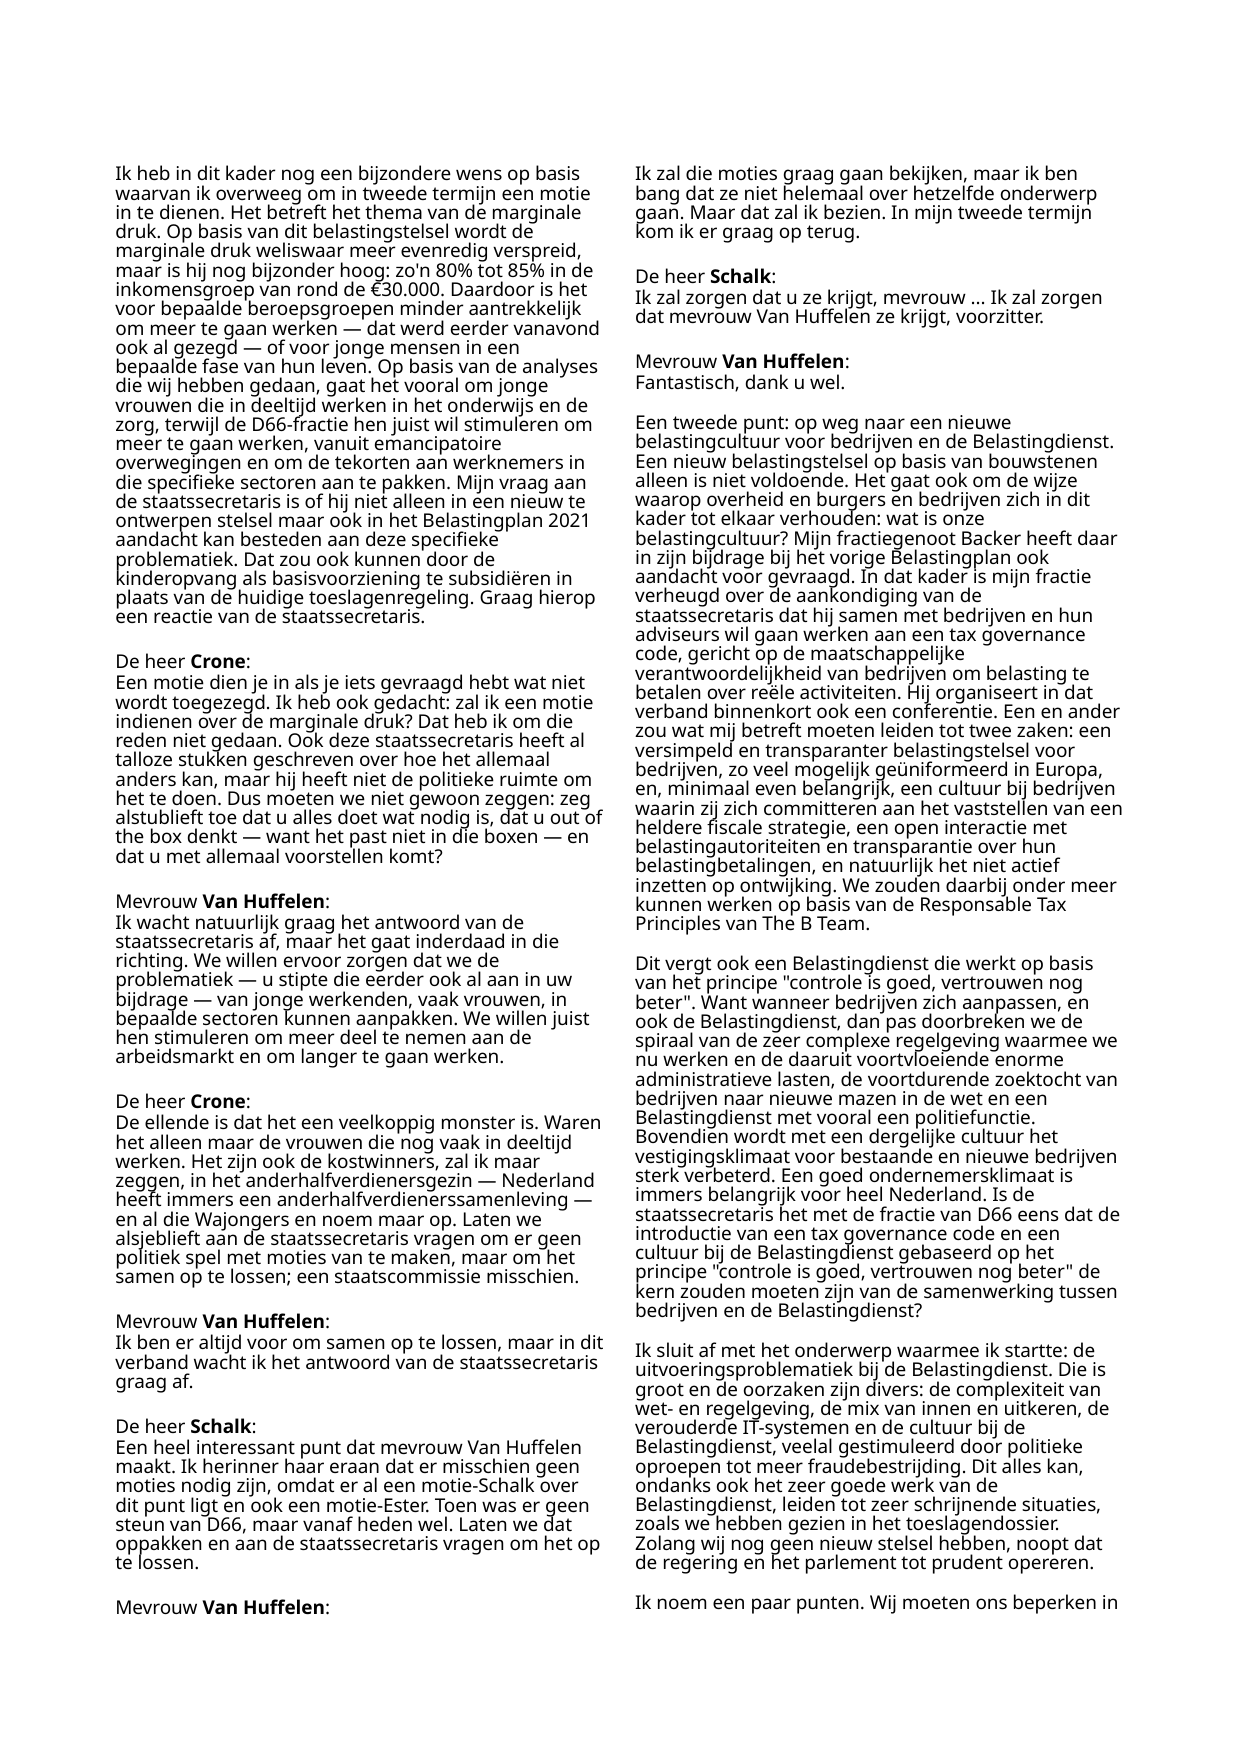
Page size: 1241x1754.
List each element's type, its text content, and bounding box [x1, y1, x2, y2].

text Een tweede punt: op weg naar een nieuwe belastingcultuur voor bedrijven en de Belastingdienst. Een nieuw belastingstelsel op basis van bouwstenen alleen is niet voldoende. Het gaat ook om de wijze waarop overheid en burgers en bedrijven zich in dit kader tot elkaar verhouden: wat is onze belastingcultuur? Mijn fractiegenoot Backer heeft daar in zijn bijdrage bij het vorige Belastingplan ook aandacht voor gevraagd. In dat kader is mijn fractie verheugd over de aankondiging van de staatssecretaris dat hij samen met bedrijven en hun adviseurs wil gaan werken aan een tax governance code, gericht op de maatschappelijke verantwoordelijkheid van bedrijven om belasting te betalen over reële activiteiten. Hij organiseert in dat verband binnenkort ook een conferentie. Een en ander zou wat mij betreft moeten leiden tot twee zaken: een versimpeld en transparanter belastingstelsel voor bedrijven, zo veel mogelijk geüniformeerd in Europa, en, minimaal even belangrijk, een cultuur bij bedrijven waarin zij zich committeren aan het vaststellen van een heldere fiscale strategie, een open interactie met belastingautoriteiten en transparantie over hun belastingbetalingen, en natuurlijk het niet actief inzetten op ontwijking. We zouden daarbij onder meer kunnen werken op basis van de Responsable Tax Principles van The B Team. [635, 414, 1125, 934]
text Een motie dien je in als je iets gevraagd hebt wat niet wordt toegezegd. Ik heb ook gedacht: zal ik een motie indienen over de marginale druk? Dat heb ik om die reden niet gedaan. Ook deze staatssecretaris heeft al talloze stukken geschreven over hoe het allemaal anders kan, maar hij heeft niet de politieke ruimte om het te doen. Dus moeten we niet gewoon zeggen: zeg alstublieft toe dat u alles doet wat nodig is, dat u out of the box denkt — want het past niet in die boxen — en dat u met allemaal voorstellen komt? [115, 674, 605, 867]
text De heer Schalk: [635, 263, 1125, 289]
text Mevrouw Van Huffelen: [115, 1594, 605, 1620]
text Een heel interessant punt dat mevrouw Van Huffelen maakt. Ik herinner haar eraan dat er misschien geen moties nodig zijn, omdat er al een motie-Schalk over dit punt ligt en ook een motie-Ester. Toen was er geen steun van D66, maar vanaf heden wel. Laten we dat oppakken en aan de staatssecretaris vragen om het op te lossen. [115, 1439, 605, 1574]
text Ik noem een paar punten. Wij moeten ons beperken in [635, 1594, 1125, 1613]
text Ik sluit af met het onderwerp waarmee ik startte: de uitvoeringsproblematiek bij de Belastingdienst. Die is groot en de oorzaken zijn divers: de complexiteit van wet- en regelgeving, de mix van innen en uitkeren, de verouderde IT-systemen en de cultuur bij de Belastingdienst, veelal gestimuleerd door politieke oproepen tot meer fraudebestrijding. Dit alles kan, ondanks ook het zeer goede werk van de Belastingdienst, leiden tot zeer schrijnende situaties, zoals we hebben gezien in het toeslagendossier. Zolang wij nog geen nieuw stelsel hebben, noopt dat de regering en het parlement tot prudent opereren. [635, 1342, 1125, 1573]
text Ik zal zorgen dat u ze krijgt, mevrouw ... Ik zal zorgen dat mevrouw Van Huffelen ze krijgt, voorzitter. [635, 289, 1125, 327]
text Ik zal die moties graag gaan bekijken, maar ik ben bang dat ze niet helemaal over hetzelfde onderwerp gaan. Maar dat zal ik bezien. In mijn tweede termijn kom ik er graag op terug. [635, 165, 1125, 242]
text Dit vergt ook een Belastingdienst die werkt op basis van het principe "controle is goed, vertrouwen nog beter". Want wanneer bedrijven zich aanpassen, en ook de Belastingdienst, dan pas doorbreken we de spiraal van de zeer complexe regelgeving waarmee we nu werken en de daaruit voortvloeiende enorme administratieve lasten, de voortdurende zoektocht van bedrijven naar nieuwe mazen in de wet en een Belastingdienst met vooral een politiefunctie. Bovendien wordt met een dergelijke cultuur het vestigingsklimaat voor bestaande en nieuwe bedrijven sterk verbeterd. Een goed ondernemersklimaat is immers belangrijk voor heel Nederland. Is de staatssecretaris het met de fractie van D66 eens dat de introductie van een tax governance code en een cultuur bij de Belastingdienst gebaseerd op het principe "controle is goed, vertrouwen nog beter" de kern zouden moeten zijn van de samenwerking tussen bedrijven en de Belastingdienst? [635, 955, 1125, 1321]
text De heer Crone: [115, 649, 605, 674]
text Mevrouw Van Huffelen: [115, 1309, 605, 1334]
text Ik ben er altijd voor om samen op te lossen, maar in dit verband wacht ik het antwoord van de staatssecretaris graag af. [115, 1334, 605, 1392]
text De heer Schalk: [115, 1413, 605, 1439]
text Fantastisch, dank u wel. [635, 374, 1125, 393]
text Ik heb in dit kader nog een bijzondere wens op basis waarvan ik overweeg om in tweede termijn een motie in te dienen. Het betreft het thema van de marginale druk. Op basis van dit belastingstelsel wordt de marginale druk weliswaar meer evenredig verspreid, maar is hij nog bijzonder hoog: zo'n 80% tot 85% in de inkomensgroep van rond de €30.000. Daardoor is het voor bepaalde beroepsgroepen minder aantrekkelijk om meer te gaan werken — dat werd eerder vanavond ook al gezegd — of voor jonge mensen in een bepaalde fase van hun leven. Op basis van de analyses die wij hebben gedaan, gaat het vooral om jonge vrouwen die in deeltijd werken in het onderwijs en de zorg, terwijl de D66-fractie hen juist wil stimuleren om meer te gaan werken, vanuit emancipatoire overwegingen en om de tekorten aan werknemers in die specifieke sectoren aan te pakken. Mijn vraag aan de staatssecretaris is of hij niet alleen in een nieuw te ontwerpen stelsel maar ook in het Belastingplan 2021 aandacht kan besteden aan deze specifieke problematiek. Dat zou ook kunnen door de kinderopvang als basisvoorziening te subsidiëren in plaats van de huidige toeslagenregeling. Graag hierop een reactie van de staatssecretaris. [115, 165, 605, 628]
text Mevrouw Van Huffelen: [115, 888, 605, 914]
text De ellende is dat het een veelkoppig monster is. Waren het alleen maar de vrouwen die nog vaak in deeltijd werken. Het zijn ook de kostwinners, zal ik maar zeggen, in het anderhalfverdienersgezin — Nederland heeft immers een anderhalfverdienerssamenleving — en al die Wajongers en noem maar op. Laten we alsjeblieft aan de staatssecretaris vragen om er geen politiek spel met moties van te maken, maar om het samen op te lossen; een staatscommissie misschien. [115, 1114, 605, 1288]
text Mevrouw Van Huffelen: [635, 348, 1125, 374]
text Ik wacht natuurlijk graag het antwoord van de staatssecretaris af, maar het gaat inderdaad in die richting. We willen ervoor zorgen dat we de problematiek — u stipte die eerder ook al aan in uw bijdrage — van jonge werkenden, vaak vrouwen, in bepaalde sectoren kunnen aanpakken. We willen juist hen stimuleren om meer deel te nemen aan de arbeidsmarkt en om langer te gaan werken. [115, 914, 605, 1068]
text De heer Crone: [115, 1089, 605, 1114]
